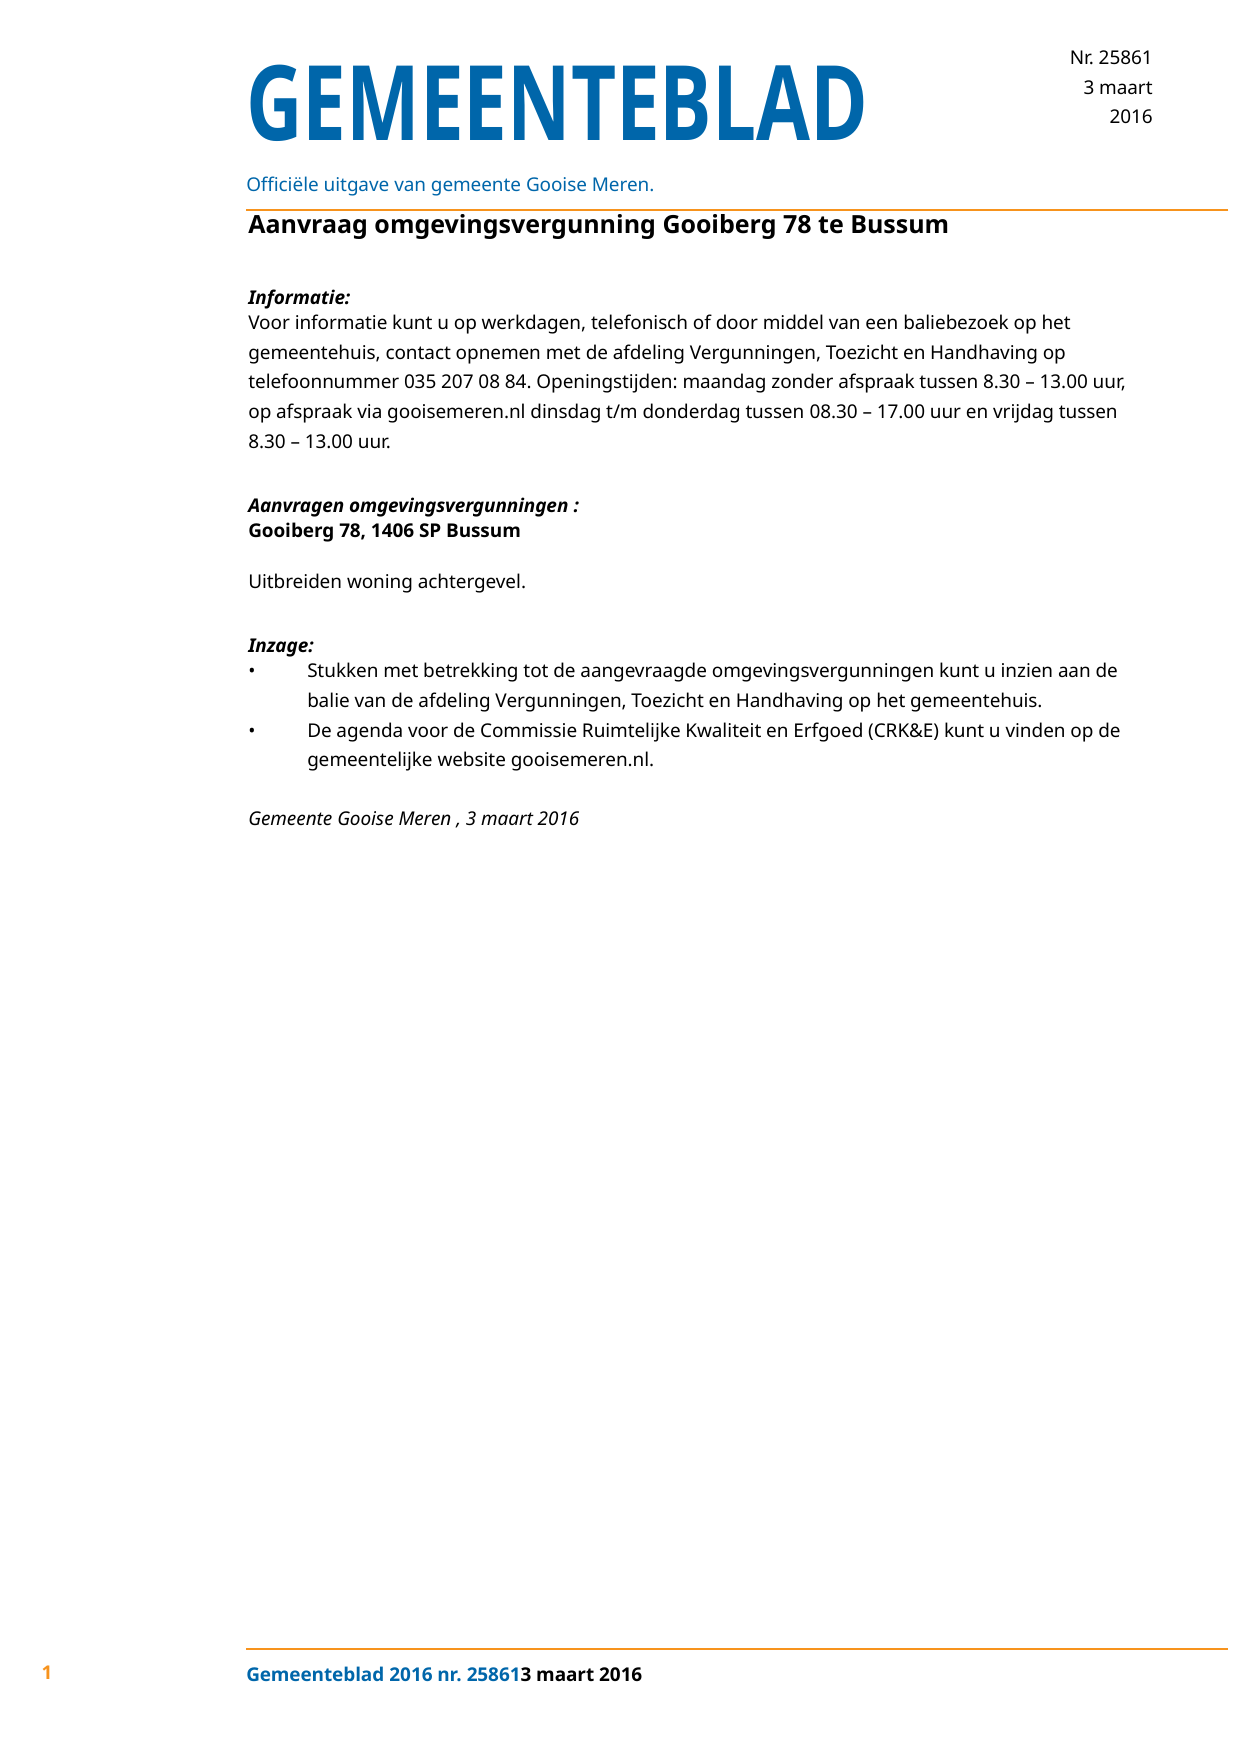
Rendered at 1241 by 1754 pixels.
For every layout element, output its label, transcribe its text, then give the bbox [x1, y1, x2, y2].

text Aanvraag omgevingsvergunning Gooiberg 78 te Bussum [248, 211, 1152, 241]
text Uitbreiden woning achtergevel. [248, 568, 1152, 594]
list Stukken met betrekking tot de aangevraagde omgevingsvergunningen kunt u inzien aan de balie van de afdeling Vergunningen, Toezicht en Handhaving op het gemeentehuis. [248, 658, 1152, 713]
text Informatie: [248, 284, 1152, 309]
text Gooiberg 78, 1406 SP Bussum [248, 518, 1152, 543]
text Aanvragen omgevingsvergunningen : [248, 492, 1152, 518]
list De agenda voor de Commissie Ruimtelijke Kwaliteit en Erfgoed (CRK&E) kunt u vinden op de gemeentelijke website gooisemeren.nl. [248, 717, 1152, 772]
picture [41, 47, 231, 172]
text Gemeente Gooise Meren , 3 maart 2016 [248, 806, 1152, 831]
text Voor informatie kunt u op werkdagen, telefonisch of door middel van een baliebezoek op het gemeentehuis, contact opnemen met de afdeling Vergunningen, Toezicht en Handhaving op telefoonnummer 035 207 08 84. Openingstijden: maandag zonder afspraak tussen 8.30 – 13.00 uur, op afspraak via gooisemeren.nl dinsdag t/m donderdag tussen 08.30 – 17.00 uur en vrijdag tussen 8.30 – 13.00 uur. [248, 309, 1152, 454]
text Inzage: [248, 632, 1152, 658]
